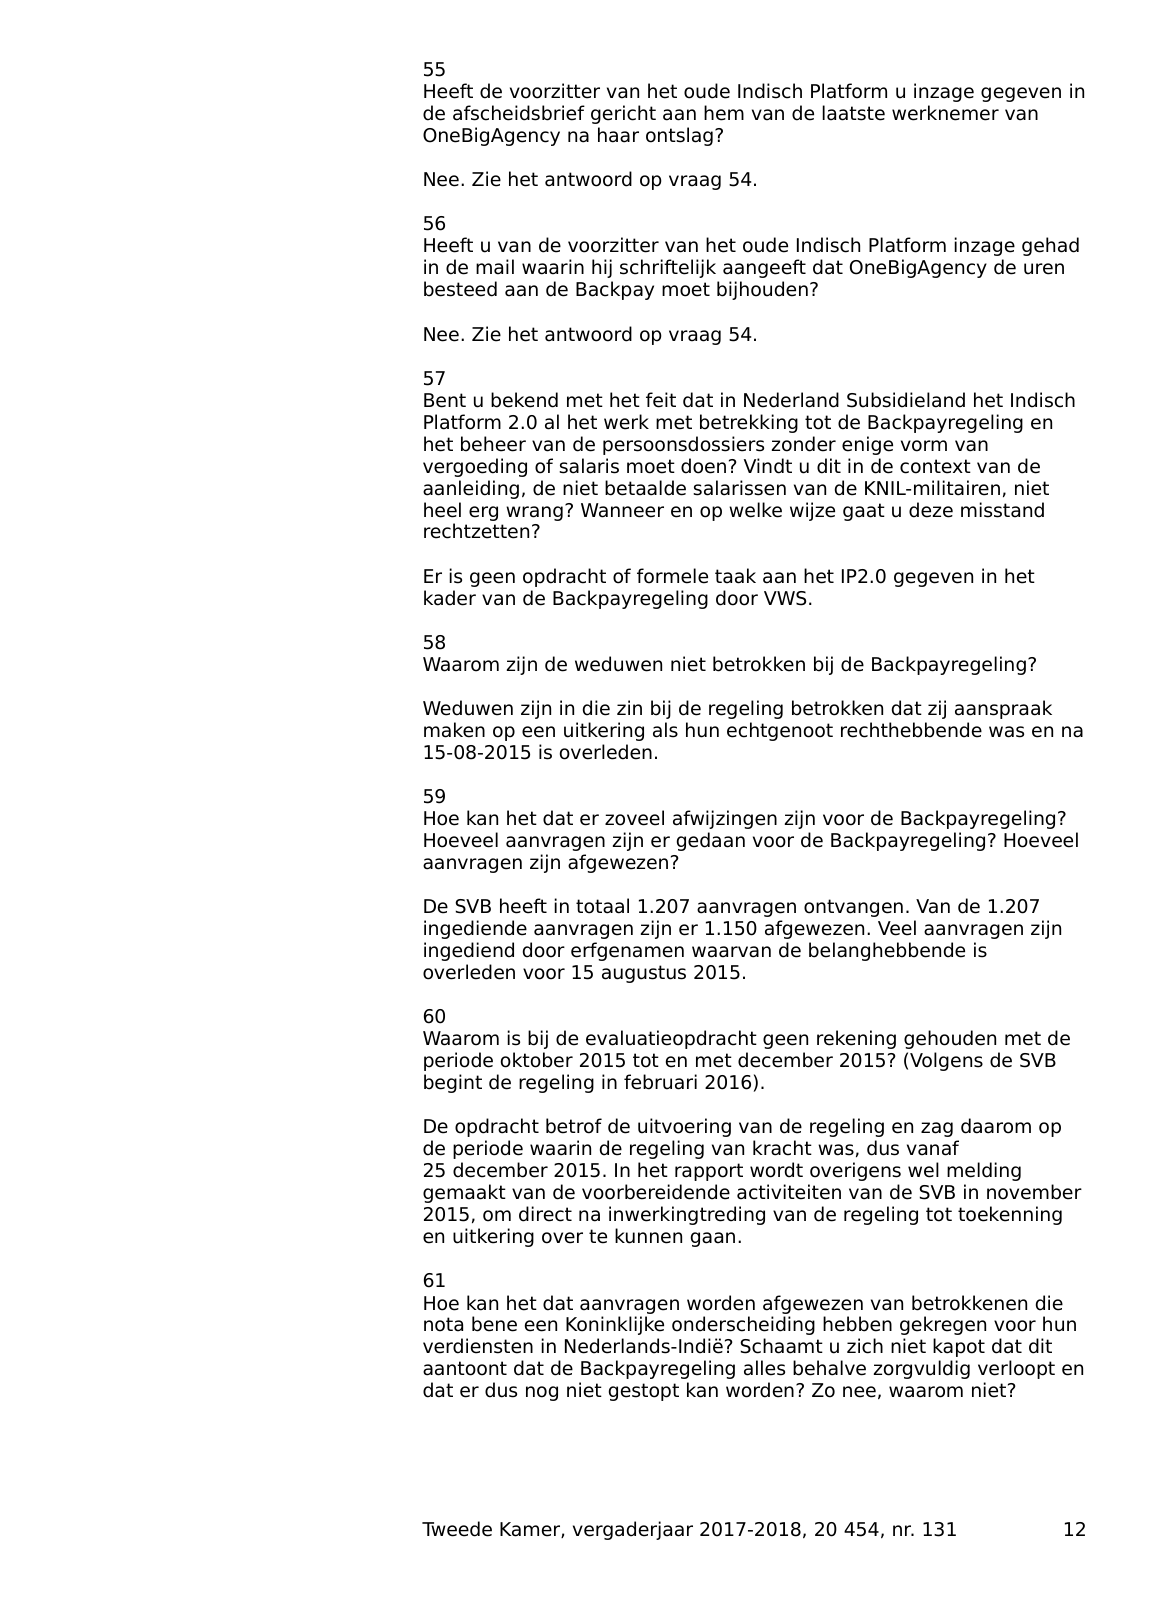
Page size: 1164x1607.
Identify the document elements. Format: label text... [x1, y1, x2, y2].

text Heeft u van de voorzitter van het oude Indisch Platform inzage gehad in de mail waarin hij schriftelijk aangeeft dat OneBigAgency de uren besteed aan de Backpay moet bijhouden? [422, 235, 1087, 301]
text Nee. Zie het antwoord op vraag 54. [422, 169, 1087, 191]
text 58 [422, 632, 1087, 654]
text 56 [422, 213, 1087, 235]
text 59 [422, 786, 1087, 808]
text Bent u bekend met het feit dat in Nederland Subsidieland het Indisch Platform 2.0 al het werk met betrekking tot de Backpayregeling en het beheer van de persoonsdossiers zonder enige vorm van vergoeding of salaris moet doen? Vindt u dit in de context van de aanleiding, de niet betaalde salarissen van de KNIL-militairen, niet heel erg wrang? Wanneer en op welke wijze gaat u deze misstand rechtzetten? [422, 389, 1087, 543]
text 55 [422, 59, 1087, 81]
text Hoe kan het dat er zoveel afwijzingen zijn voor de Backpayregeling? Hoeveel aanvragen zijn er gedaan voor de Backpayregeling? Hoeveel aanvragen zijn afgewezen? [422, 808, 1087, 874]
text Er is geen opdracht of formele taak aan het IP2.0 gegeven in het kader van de Backpayregeling door VWS. [422, 566, 1087, 609]
text De opdracht betrof de uitvoering van de regeling en zag daarom op de periode waarin de regeling van kracht was, dus vanaf 25 december 2015. In het rapport wordt overigens wel melding gemaakt van de voorbereidende activiteiten van de SVB in november 2015, om direct na inwerkingtreding van de regeling tot toekenning en uitkering over te kunnen gaan. [422, 1116, 1087, 1248]
text 57 [422, 368, 1087, 389]
text Hoe kan het dat aanvragen worden afgewezen van betrokkenen die nota bene een Koninklijke onderscheiding hebben gekregen voor hun verdiensten in Nederlands-Indië? Schaamt u zich niet kapot dat dit aantoont dat de Backpayregeling alles behalve zorgvuldig verloopt en dat er dus nog niet gestopt kan worden? Zo nee, waarom niet? [422, 1292, 1087, 1402]
text 61 [422, 1270, 1087, 1292]
text Heeft de voorzitter van het oude Indisch Platform u inzage gegeven in de afscheidsbrief gericht aan hem van de laatste werknemer van OneBigAgency na haar ontslag? [422, 81, 1087, 147]
text Waarom is bij de evaluatieopdracht geen rekening gehouden met de periode oktober 2015 tot en met december 2015? (Volgens de SVB begint de regeling in februari 2016). [422, 1028, 1087, 1094]
text Weduwen zijn in die zin bij de regeling betrokken dat zij aanspraak maken op een uitkering als hun echtgenoot rechthebbende was en na 15-08-2015 is overleden. [422, 698, 1087, 764]
text De SVB heeft in totaal 1.207 aanvragen ontvangen. Van de 1.207 ingediende aanvragen zijn er 1.150 afgewezen. Veel aanvragen zijn ingediend door erfgenamen waarvan de belanghebbende is overleden voor 15 augustus 2015. [422, 896, 1087, 984]
text 60 [422, 1006, 1087, 1028]
text Nee. Zie het antwoord op vraag 54. [422, 323, 1087, 345]
text Waarom zijn de weduwen niet betrokken bij de Backpayregeling? [422, 654, 1087, 676]
